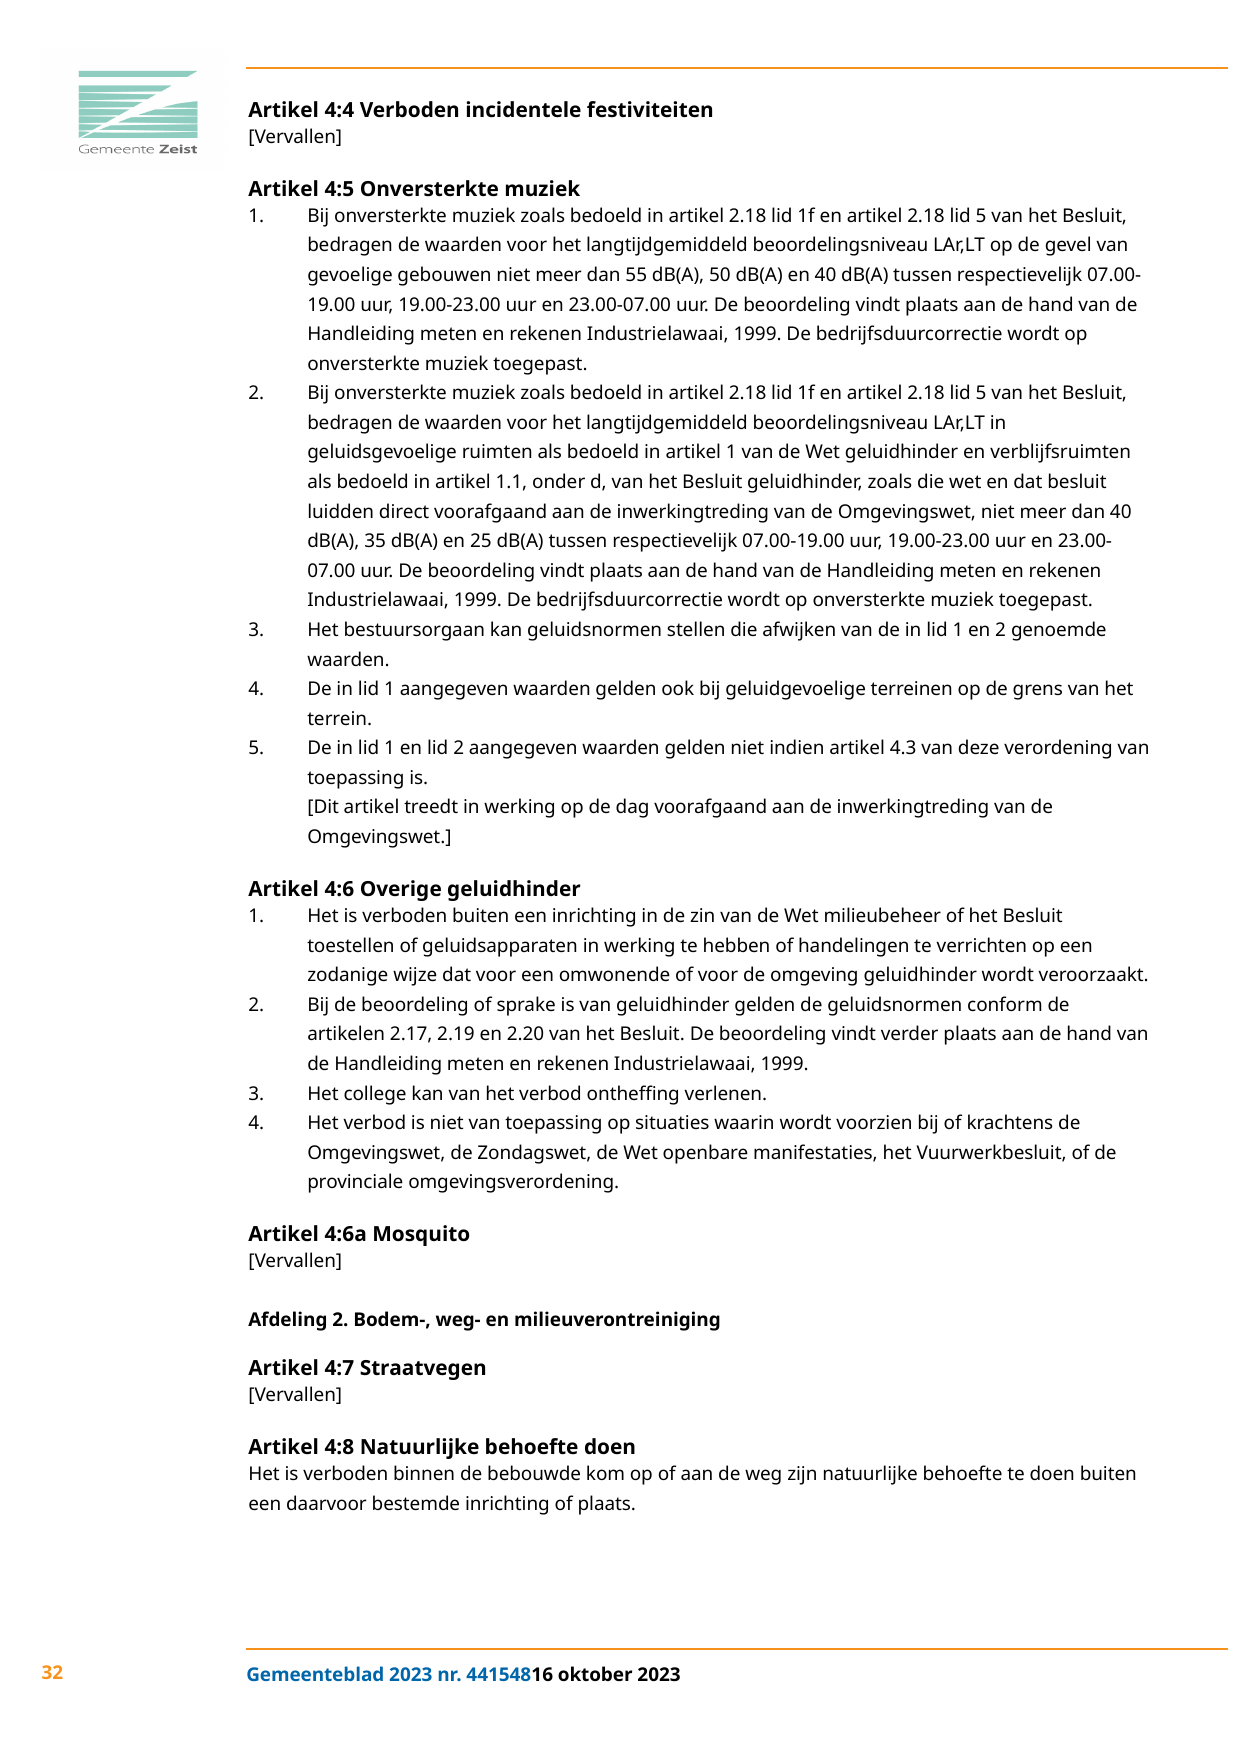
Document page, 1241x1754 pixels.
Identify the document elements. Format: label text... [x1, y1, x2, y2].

list Bij onversterkte muziek zoals bedoeld in artikel 2.18 lid 1f en artikel 2.18 lid 5 van het Besluit, bedragen de waarden voor het langtijdgemiddeld beoordelingsniveau LAr,LT op de gevel van gevoelige gebouwen niet meer dan 55 dB(A), 50 dB(A) en 40 dB(A) tussen respectievelijk 07.00-19.00 uur, 19.00-23.00 uur en 23.00-07.00 uur. De beoordeling vindt plaats aan de hand van de Handleiding meten en rekenen Industrielawaai, 1999. De bedrijfsduurcorrectie wordt op onversterkte muziek toegepast. [248, 202, 1152, 376]
text Afdeling 2. Bodem-, weg- en milieuverontreiniging [248, 1306, 1152, 1332]
list De in lid 1 en lid 2 aangegeven waarden gelden niet indien artikel 4.3 van deze verordening van toepassing is. [248, 734, 1152, 790]
list Het is verboden buiten een inrichting in de zin van de Wet milieubeheer of het Besluit toestellen of geluidsapparaten in werking te hebben of handelingen te verrichten op een zodanige wijze dat voor een omwonende of voor de omgeving geluidhinder wordt veroorzaakt. [248, 902, 1152, 987]
list Het bestuursorgaan kan geluidsnormen stellen die afwijken van de in lid 1 en 2 genoemde waarden. [248, 616, 1152, 672]
list Bij onversterkte muziek zoals bedoeld in artikel 2.18 lid 1f en artikel 2.18 lid 5 van het Besluit, bedragen de waarden voor het langtijdgemiddeld beoordelingsniveau LAr,LT in geluidsgevoelige ruimten als bedoeld in artikel 1 van de Wet geluidhinder en verblijfsruimten als bedoeld in artikel 1.1, onder d, van het Besluit geluidhinder, zoals die wet en dat besluit luidden direct voorafgaand aan de inwerkingtreding van de Omgevingswet, niet meer dan 40 dB(A), 35 dB(A) en 25 dB(A) tussen respectievelijk 07.00-19.00 uur, 19.00-23.00 uur en 23.00-07.00 uur. De beoordeling vindt plaats aan de hand van de Handleiding meten en rekenen Industrielawaai, 1999. De bedrijfsduurcorrectie wordt op onversterkte muziek toegepast. [248, 379, 1152, 612]
text [Vervallen] [248, 123, 1152, 149]
text Artikel 4:5 Onversterkte muziek [248, 174, 1152, 202]
list Bij de beoordeling of sprake is van geluidhinder gelden de geluidsnormen conform de artikelen 2.17, 2.19 en 2.20 van het Besluit. De beoordeling vindt verder plaats aan de hand van de Handleiding meten en rekenen Industrielawaai, 1999. [248, 991, 1152, 1076]
text Artikel 4:4 Verboden incidentele festiviteiten [248, 95, 1152, 123]
list Het verbod is niet van toepassing op situaties waarin wordt voorzien bij of krachtens de Omgevingswet, de Zondagswet, de Wet openbare manifestaties, het Vuurwerkbesluit, of de provinciale omgevingsverordening. [248, 1109, 1152, 1194]
text Artikel 4:8 Natuurlijke behoefte doen [248, 1432, 1152, 1460]
list De in lid 1 aangegeven waarden gelden ook bij geluidgevoelige terreinen op de grens van het terrein. [248, 675, 1152, 731]
text Artikel 4:6a Mosquito [248, 1219, 1152, 1247]
picture [41, 47, 231, 172]
text Artikel 4:6 Overige geluidhinder [248, 874, 1152, 902]
text [Vervallen] [248, 1247, 1152, 1273]
list Het college kan van het verbod ontheffing verlenen. [248, 1080, 1152, 1105]
text Het is verboden binnen de bebouwde kom op of aan de weg zijn natuurlijke behoefte te doen buiten een daarvoor bestemde inrichting of plaats. [248, 1460, 1152, 1516]
text [Vervallen] [248, 1381, 1152, 1407]
text Artikel 4:7 Straatvegen [248, 1353, 1152, 1381]
list [Dit artikel treedt in werking op de dag voorafgaand aan de inwerkingtreding van de Omgevingswet.] [248, 794, 1152, 849]
